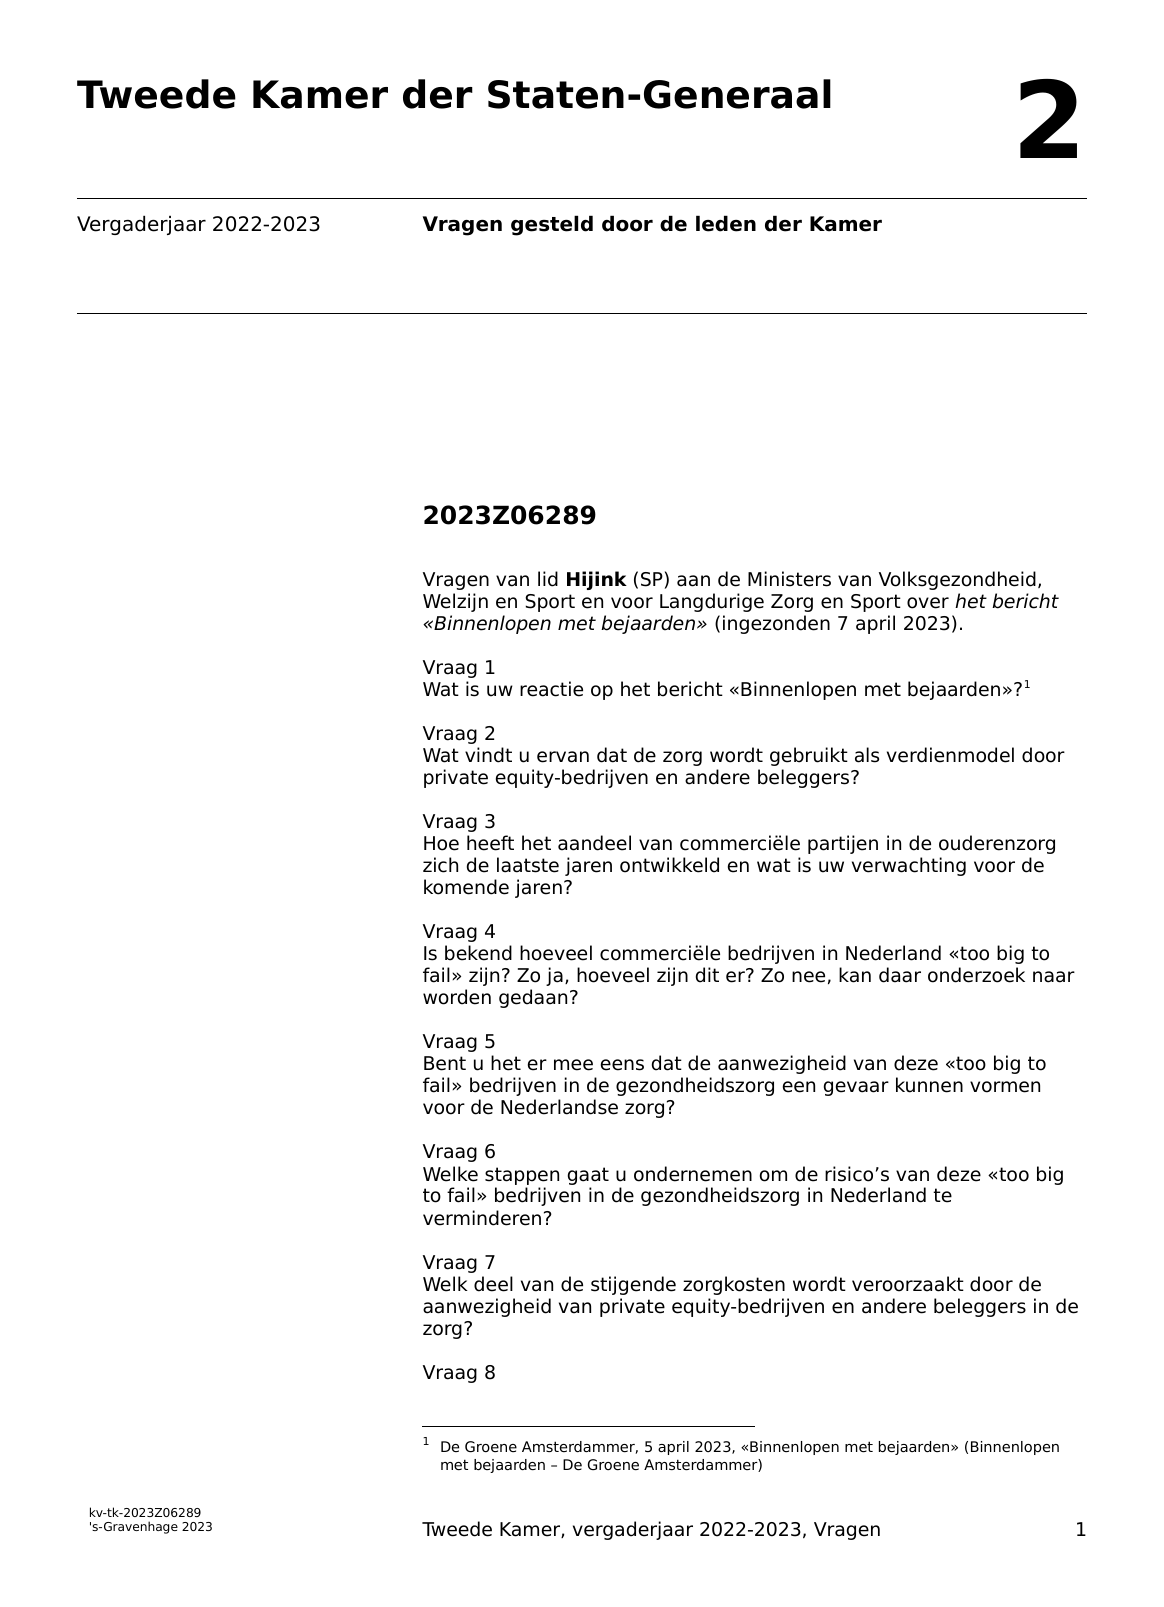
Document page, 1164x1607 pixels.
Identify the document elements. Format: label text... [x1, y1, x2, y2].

text 2023Z06289 [422, 501, 1087, 531]
text Vraag 4 [422, 921, 1087, 943]
text Welk deel van de stijgende zorgkosten wordt veroorzaakt door de aanwezigheid van private equity-bedrijven en andere beleggers in de zorg? [422, 1273, 1087, 1339]
text Wat vindt u ervan dat de zorg wordt gebruikt als verdienmodel door private equity-bedrijven en andere beleggers? [422, 745, 1087, 789]
text 's-Gravenhage 2023 [88, 1520, 323, 1534]
text Vraag 5 [422, 1031, 1087, 1053]
table_header 2 [886, 59, 1087, 198]
text Hoe heeft het aandeel van commerciële partijen in de ouderenzorg zich de laatste jaren ontwikkeld en wat is uw verwachting voor de komende jaren? [422, 833, 1087, 899]
text Is bekend hoeveel commerciële bedrijven in Nederland «too big to fail» zijn? Zo ja, hoeveel zijn dit er? Zo nee, kan daar onderzoek naar worden gedaan? [422, 943, 1087, 1009]
text Vraag 2 [422, 723, 1087, 745]
text Bent u het er mee eens dat de aanwezigheid van deze «too big to fail» bedrijven in de gezondheidszorg een gevaar kunnen vormen voor de Nederlandse zorg? [422, 1053, 1087, 1119]
text Welke stappen gaat u ondernemen om de risico’s van deze «too big to fail» bedrijven in de gezondheidszorg in Nederland te verminderen? [422, 1163, 1087, 1229]
table_header Tweede Kamer der Staten-Generaal [77, 59, 886, 198]
text Vraag 7 [422, 1252, 1087, 1273]
text Vraag 3 [422, 811, 1087, 833]
text Wat is uw reactie op het bericht «Binnenlopen met bejaarden»? [422, 679, 1087, 701]
text kv-tk-2023Z06289 [88, 1506, 323, 1520]
text Vraag 1 [422, 657, 1087, 679]
text Vraag 6 [422, 1141, 1087, 1163]
table_cell Vragen gesteld door de leden der Kamer [422, 199, 1087, 313]
text De Groene Amsterdammer, 5 april 2023, «Binnenlopen met bejaarden» (Binnenlopen met bejaarden – De Groene Amsterdammer) [422, 1435, 1087, 1474]
text Vraag 8 [422, 1362, 1087, 1384]
table_cell Vergaderjaar 2022-2023 [77, 199, 422, 313]
text Vragen van lid Hijink (SP) aan de Ministers van Volksgezondheid, Welzijn en Sport en voor Langdurige Zorg en Sport over het bericht «Binnenlopen met bejaarden» (ingezonden 7 april 2023). [422, 569, 1087, 635]
